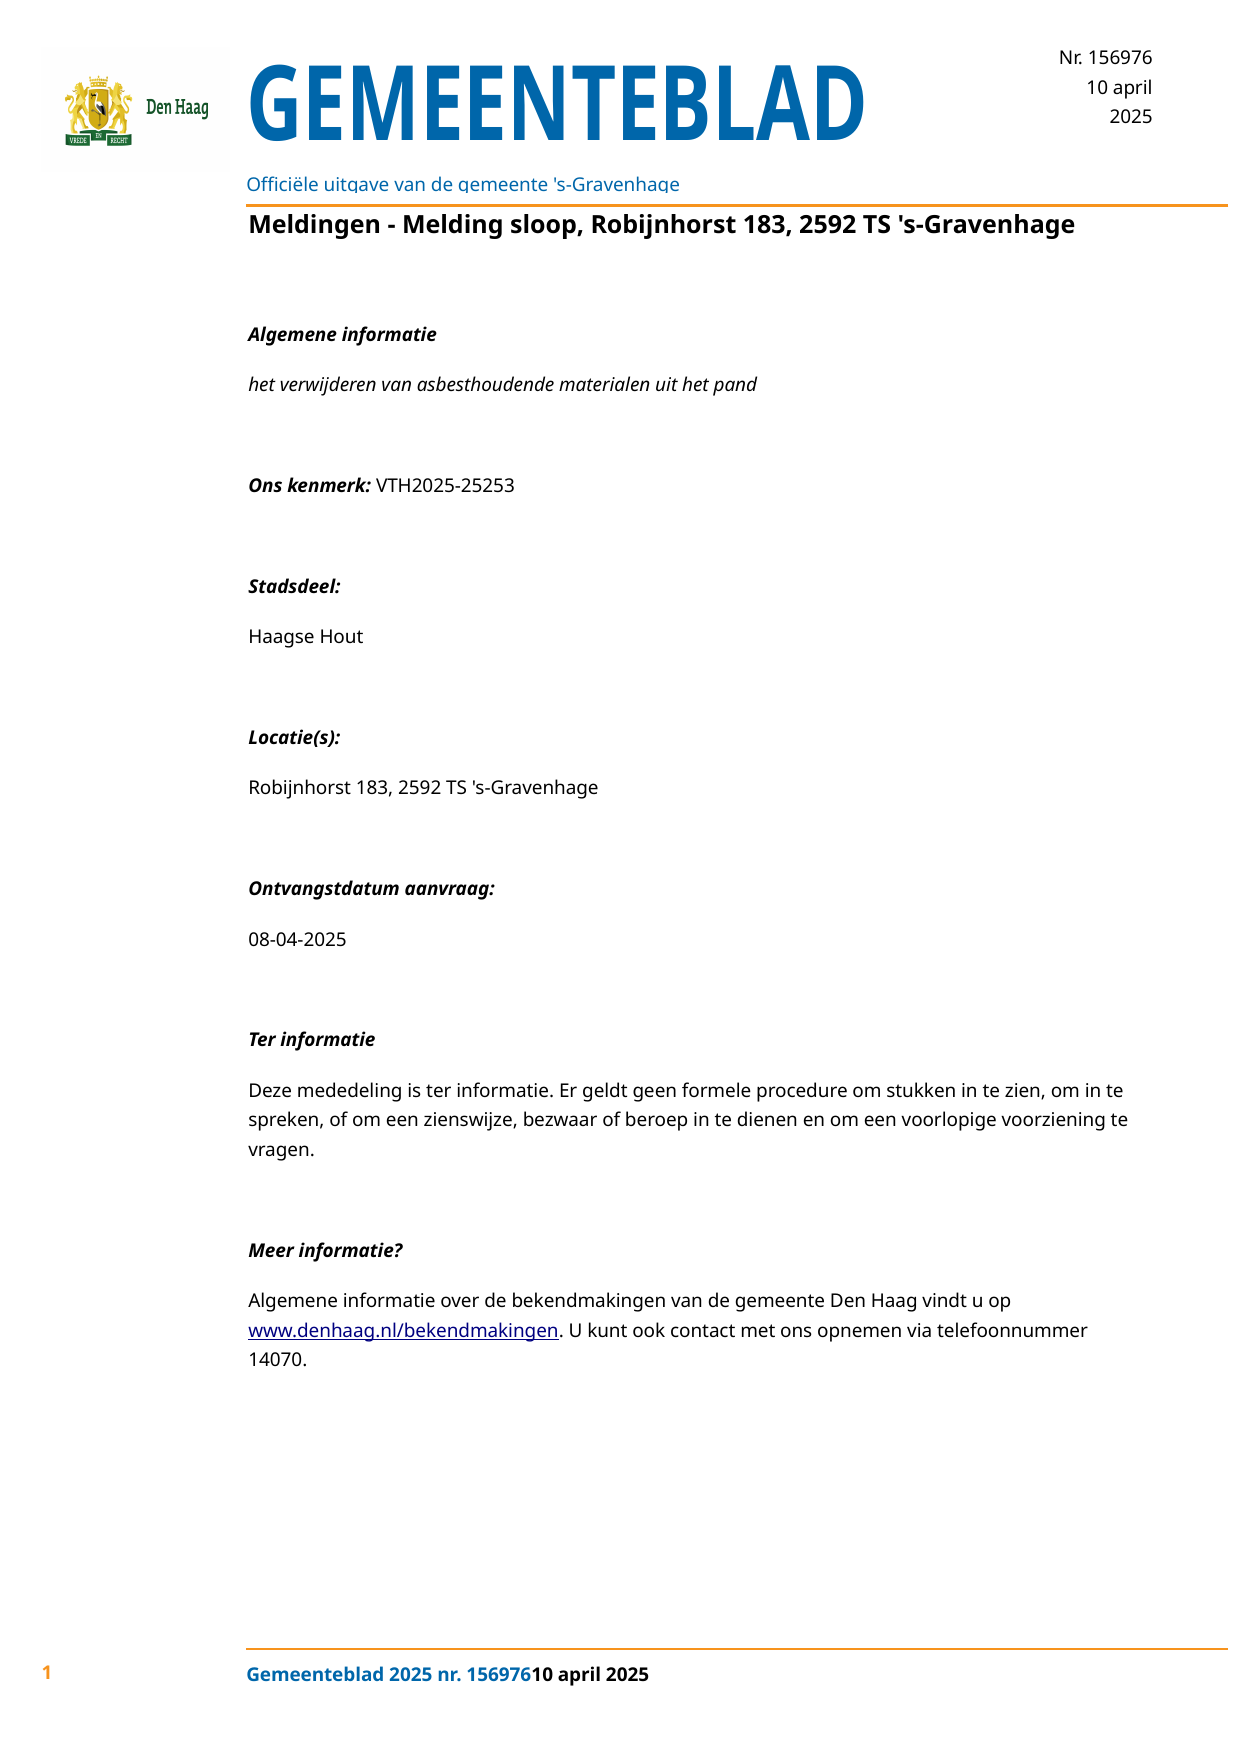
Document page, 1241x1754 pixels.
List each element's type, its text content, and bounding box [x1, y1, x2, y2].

text het verwijderen van asbesthoudende materialen uit het pand [248, 371, 1152, 397]
text Robijnhorst 183, 2592 TS 's-Gravenhage [248, 774, 1152, 800]
text 08-04-2025 [248, 926, 1152, 951]
text Meer informatie? [248, 1237, 1152, 1263]
text Deze mededeling is ter informatie. Er geldt geen formele procedure om stukken in te zien, om in te spreken, of om een zienswijze, bezwaar of beroep in te dienen en om een voorlopige voorziening te vragen. [248, 1077, 1152, 1162]
text Haagse Hout [248, 623, 1152, 649]
text Algemene informatie [248, 321, 1152, 346]
text Stadsdeel: [248, 573, 1152, 598]
text Ter informatie [248, 1027, 1152, 1052]
text Meldingen - Melding sloop, Robijnhorst 183, 2592 TS 's-Gravenhage [248, 207, 1152, 241]
text Algemene informatie over de bekendmakingen van de gemeente Den Haag vindt u op www.denhaag.nl/bekendmakingen. U kunt ook contact met ons opnemen via telefoonnummer 14070. [248, 1287, 1152, 1372]
text Ontvangstdatum aanvraag: [248, 875, 1152, 901]
text Locatie(s): [248, 724, 1152, 750]
text Ons kenmerk: VTH2025-25253 [248, 472, 1152, 498]
picture [41, 47, 231, 172]
